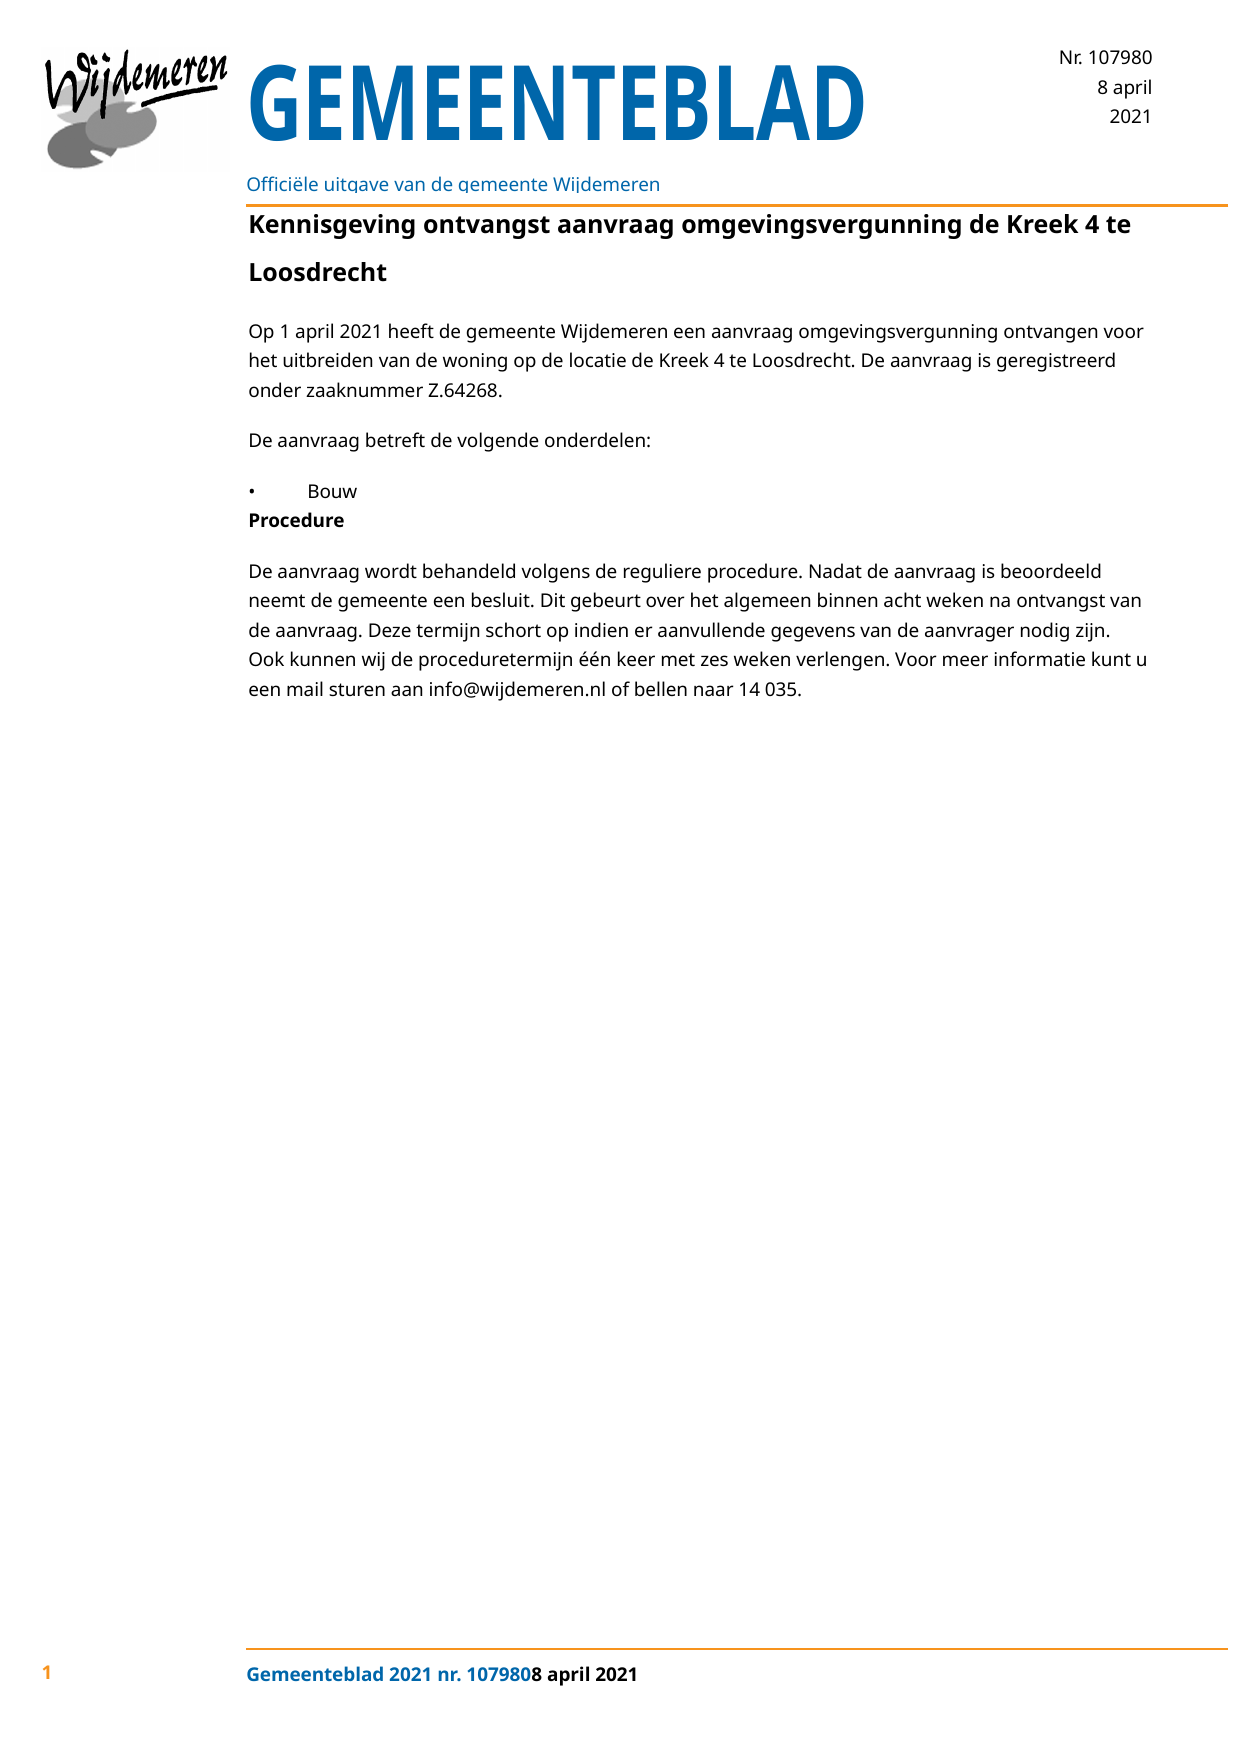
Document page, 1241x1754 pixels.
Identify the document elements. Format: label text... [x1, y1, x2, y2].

picture [41, 47, 231, 172]
list Bouw [248, 478, 1152, 504]
text Kennisgeving ontvangst aanvraag omgevingsvergunning de Kreek 4 te Loosdrecht [248, 207, 1152, 288]
text Procedure [248, 507, 1152, 533]
text De aanvraag betreft de volgende onderdelen: [248, 427, 1152, 453]
text De aanvraag wordt behandeld volgens de reguliere procedure. Nadat de aanvraag is beoordeeld neemt de gemeente een besluit. Dit gebeurt over het algemeen binnen acht weken na ontvangst van de aanvraag. Deze termijn schort op indien er aanvullende gegevens van de aanvrager nodig zijn. Ook kunnen wij de proceduretermijn één keer met zes weken verlengen. Voor meer informatie kunt u een mail sturen aan info@wijdemeren.nl of bellen naar 14 035. [248, 558, 1152, 702]
text Op 1 april 2021 heeft de gemeente Wijdemeren een aanvraag omgevingsvergunning ontvangen voor het uitbreiden van de woning op de locatie de Kreek 4 te Loosdrecht. De aanvraag is geregistreerd onder zaaknummer Z.64268. [248, 318, 1152, 403]
